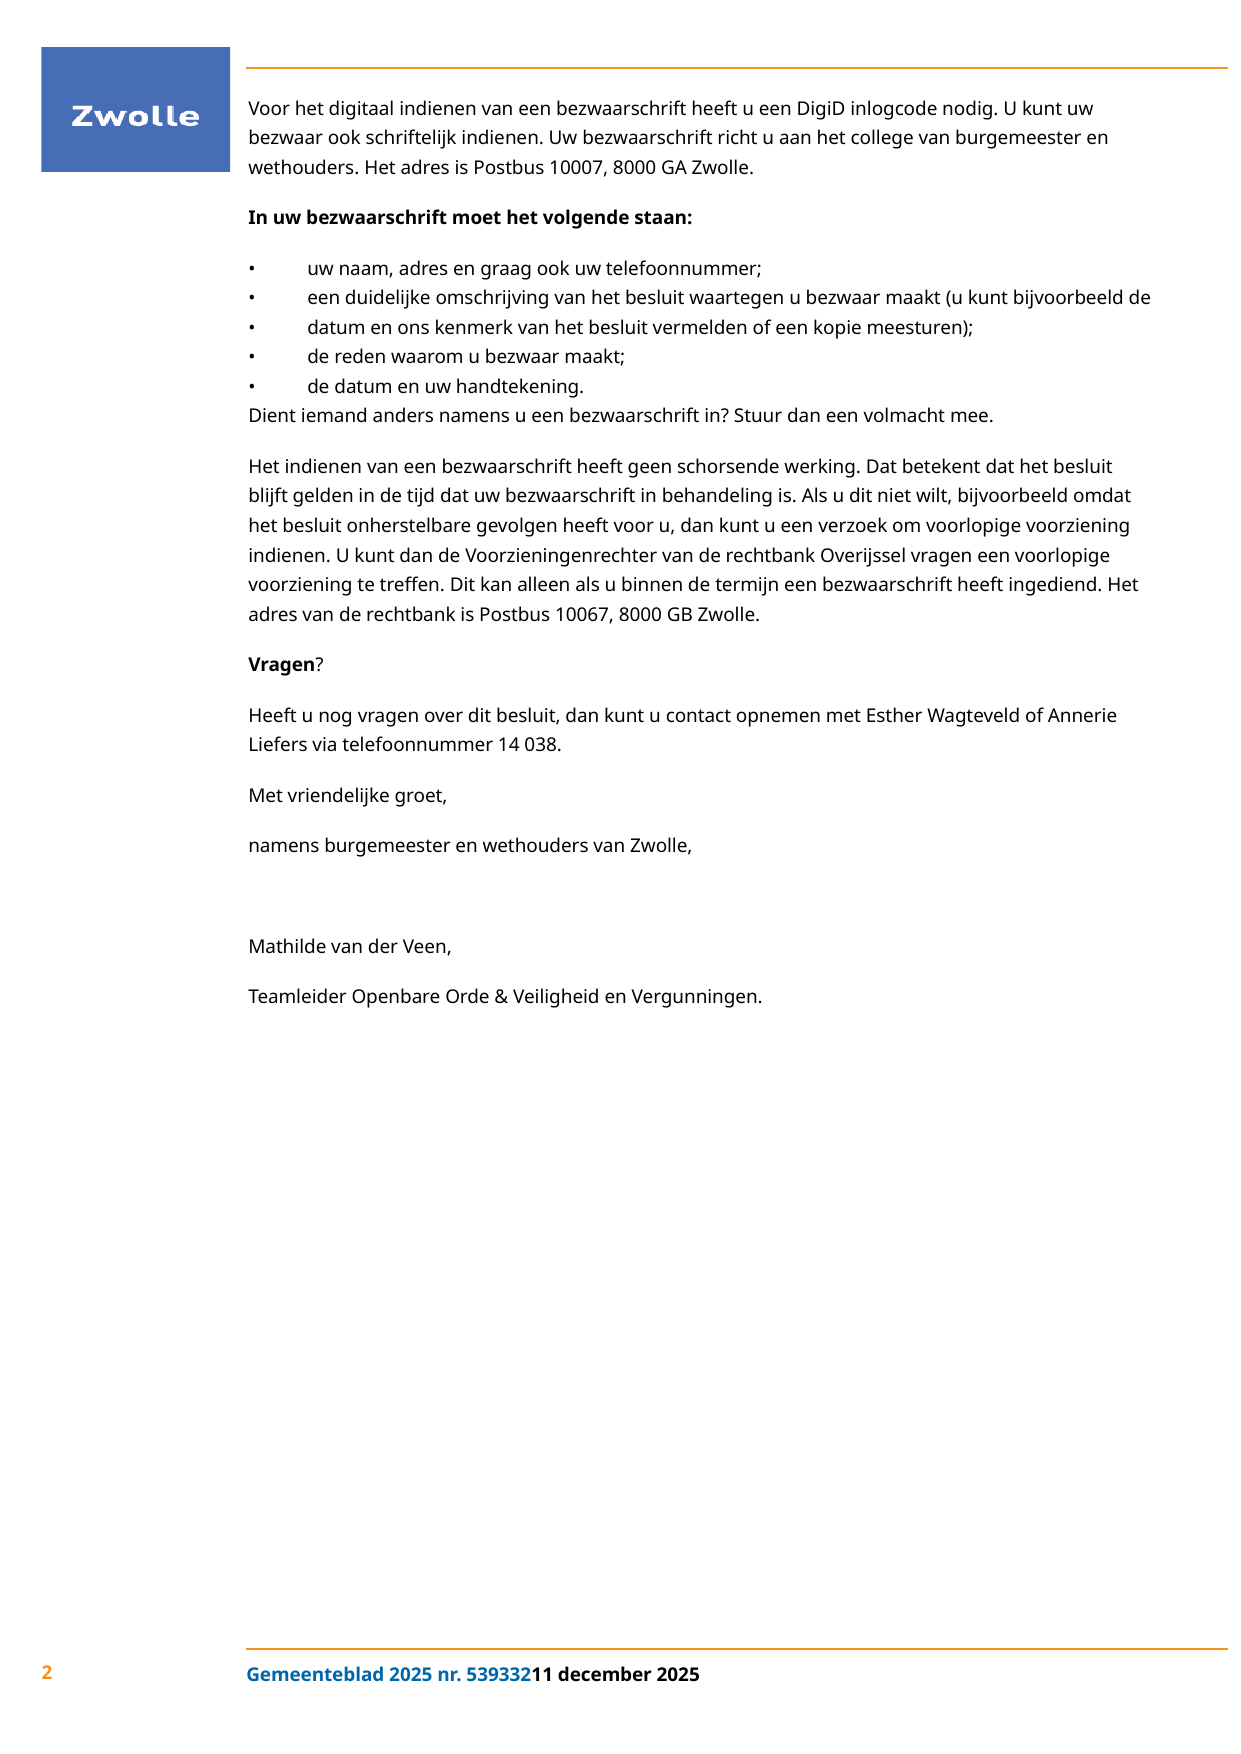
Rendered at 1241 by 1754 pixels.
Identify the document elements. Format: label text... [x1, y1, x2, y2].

text Met vriendelijke groet, [248, 782, 1152, 808]
list een duidelijke omschrijving van het besluit waartegen u bezwaar maakt (u kunt bijvoorbeeld de [248, 284, 1152, 310]
text Heeft u nog vragen over dit besluit, dan kunt u contact opnemen met Esther Wagteveld of Annerie Liefers via telefoonnummer 14 038. [248, 702, 1152, 757]
list de reden waarom u bezwaar maakt; [248, 343, 1152, 369]
text Voor het digitaal indienen van een bezwaarschrift heeft u een DigiD inlogcode nodig. U kunt uw bezwaar ook schriftelijk indienen. Uw bezwaarschrift richt u aan het college van burgemeester en wethouders. Het adres is Postbus 10007, 8000 GA Zwolle. [248, 95, 1152, 180]
text Het indienen van een bezwaarschrift heeft geen schorsende werking. Dat betekent dat het besluit blijft gelden in de tijd dat uw bezwaarschrift in behandeling is. Als u dit niet wilt, bijvoorbeeld omdat het besluit onherstelbare gevolgen heeft voor u, dan kunt u een verzoek om voorlopige voorziening indienen. U kunt dan de Voorzieningenrechter van de rechtbank Overijssel vragen een voorlopige voorziening te treffen. Dit kan alleen als u binnen de termijn een bezwaarschrift heeft ingediend. Het adres van de rechtbank is Postbus 10067, 8000 GB Zwolle. [248, 453, 1152, 627]
list de datum en uw handtekening. [248, 373, 1152, 399]
text Dient iemand anders namens u een bezwaarschrift in? Stuur dan een volmacht mee. [248, 403, 1152, 428]
text Mathilde van der Veen, [248, 933, 1152, 959]
list uw naam, adres en graag ook uw telefoonnummer; [248, 255, 1152, 281]
text namens burgemeester en wethouders van Zwolle, [248, 832, 1152, 858]
text Teamleider Openbare Orde & Veiligheid en Vergunningen. [248, 983, 1152, 1009]
text In uw bezwaarschrift moet het volgende staan: [248, 204, 1152, 230]
picture [41, 47, 231, 172]
text Vragen? [248, 651, 1152, 677]
list datum en ons kenmerk van het besluit vermelden of een kopie meesturen); [248, 314, 1152, 340]
